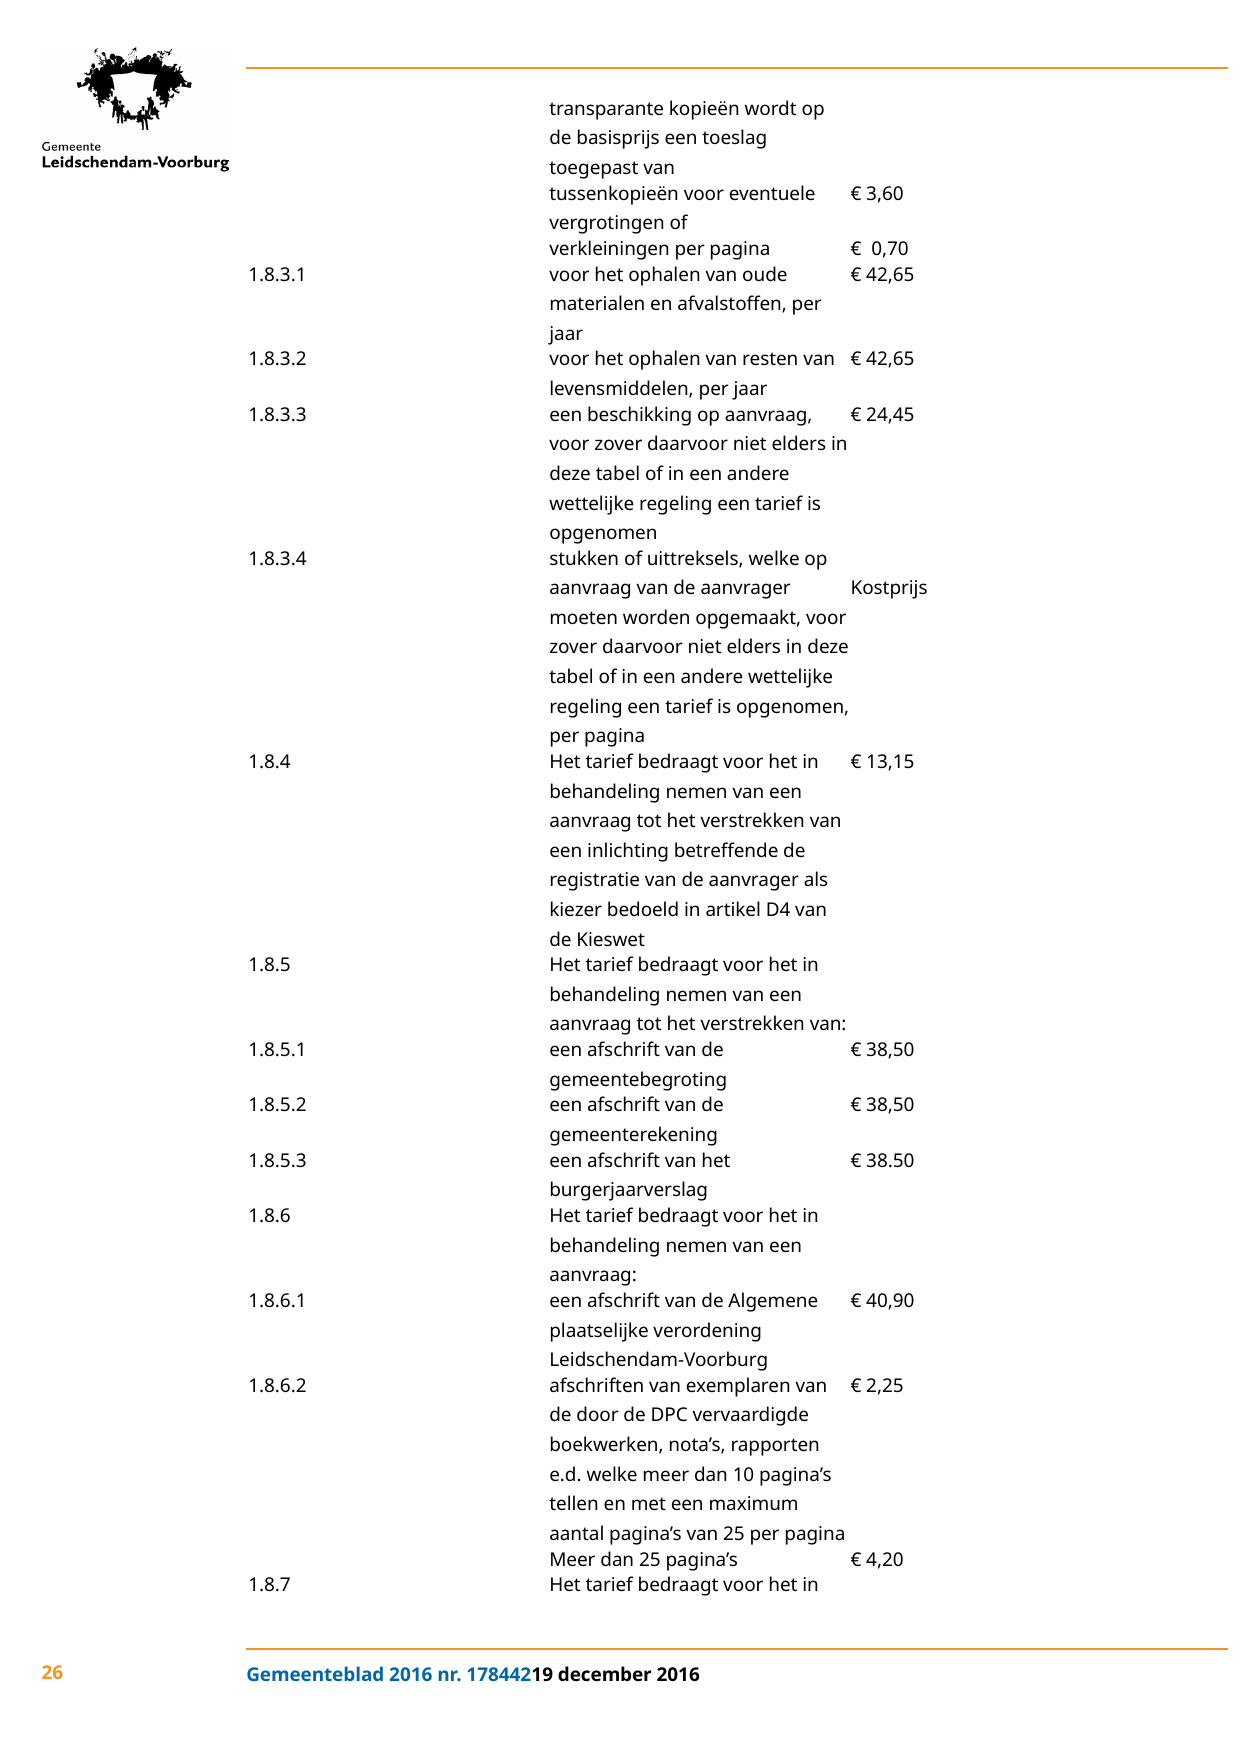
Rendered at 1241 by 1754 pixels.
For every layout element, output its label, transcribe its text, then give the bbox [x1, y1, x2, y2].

table_cell [850, 1571, 1152, 1597]
table_cell € 24,45 [850, 401, 1152, 545]
table_cell 1.8.3.4 [248, 545, 549, 748]
table_cell tussenkopieën voor eventuele vergrotingen of [549, 180, 850, 235]
table_cell 1.8.6.1 [248, 1287, 549, 1372]
table_cell € 2,25 [850, 1372, 1152, 1546]
table_cell 1.8.3.3 [248, 401, 549, 545]
table_cell 1.8.7 [248, 1571, 549, 1597]
table_cell verkleiningen per pagina [549, 235, 850, 261]
table_cell € 42,65 [850, 261, 1152, 346]
table_cell afschriften van exemplaren van de door de DPC vervaardigde boekwerken, nota’s, rapporten e.d. welke meer dan 10 pagina’s tellen en met een maximum aantal pagina’s van 25 per pagina [549, 1372, 850, 1546]
table_cell € 38,50 [850, 1036, 1152, 1092]
table_cell [850, 1202, 1152, 1287]
table_cell een afschrift van de gemeentebegroting [549, 1036, 850, 1092]
table_cell [248, 180, 549, 235]
table_cell € 38,50 [850, 1092, 1152, 1147]
picture [41, 47, 231, 172]
table_cell € 3,60 [850, 180, 1152, 235]
table_cell 1.8.5.3 [248, 1147, 549, 1202]
table_cell Het tarief bedraagt voor het in behandeling nemen van een aanvraag tot het verstrekken van: [549, 951, 850, 1036]
table_cell een afschrift van het burgerjaarverslag [549, 1147, 850, 1202]
table_cell € 40,90 [850, 1287, 1152, 1372]
table_cell stukken of uittreksels, welke op aanvraag van de aanvrager moeten worden opgemaakt, voor zover daarvoor niet elders in deze tabel of in een andere wettelijke regeling een tarief is opgenomen, per pagina [549, 545, 850, 748]
table_cell [248, 235, 549, 261]
table_cell Het tarief bedraagt voor het in behandeling nemen van een aanvraag tot het verstrekken van een inlichting betreffende de registratie van de aanvrager als kiezer bedoeld in artikel D4 van de Kieswet [549, 748, 850, 951]
table_cell 1.8.5.2 [248, 1092, 549, 1147]
table_cell Meer dan 25 pagina’s [549, 1546, 850, 1571]
table_cell € 13,15 [850, 748, 1152, 951]
table_cell [850, 95, 1152, 180]
table_cell Het tarief bedraagt voor het in behandeling nemen van een aanvraag: [549, 1202, 850, 1287]
table_cell Kostprijs [850, 545, 1152, 748]
table_cell 1.8.5.1 [248, 1036, 549, 1092]
table_cell € 4,20 [850, 1546, 1152, 1571]
table_cell 1.8.4 [248, 748, 549, 951]
table_cell 1.8.6 [248, 1202, 549, 1287]
table_cell een afschrift van de Algemene plaatselijke verordening Leidschendam-Voorburg [549, 1287, 850, 1372]
table_cell transparante kopieën wordt op de basisprijs een toeslag toegepast van [549, 95, 850, 180]
table_cell 1.8.6.2 [248, 1372, 549, 1546]
table_cell een afschrift van de gemeenterekening [549, 1092, 850, 1147]
table_cell een beschikking op aanvraag, voor zover daarvoor niet elders in deze tabel of in een andere wettelijke regeling een tarief is opgenomen [549, 401, 850, 545]
table_cell Het tarief bedraagt voor het in [549, 1571, 850, 1597]
table_cell [248, 1546, 549, 1571]
table_cell voor het ophalen van resten van levensmiddelen, per jaar [549, 346, 850, 401]
table_cell 1.8.3.2 [248, 346, 549, 401]
table_cell [850, 951, 1152, 1036]
table_cell [248, 95, 549, 180]
table_cell € 0,70 [850, 235, 1152, 261]
table_cell € 42,65 [850, 346, 1152, 401]
table_cell 1.8.3.1 [248, 261, 549, 346]
table_cell voor het ophalen van oude materialen en afvalstoffen, per jaar [549, 261, 850, 346]
table_cell 1.8.5 [248, 951, 549, 1036]
table_cell € 38.50 [850, 1147, 1152, 1202]
